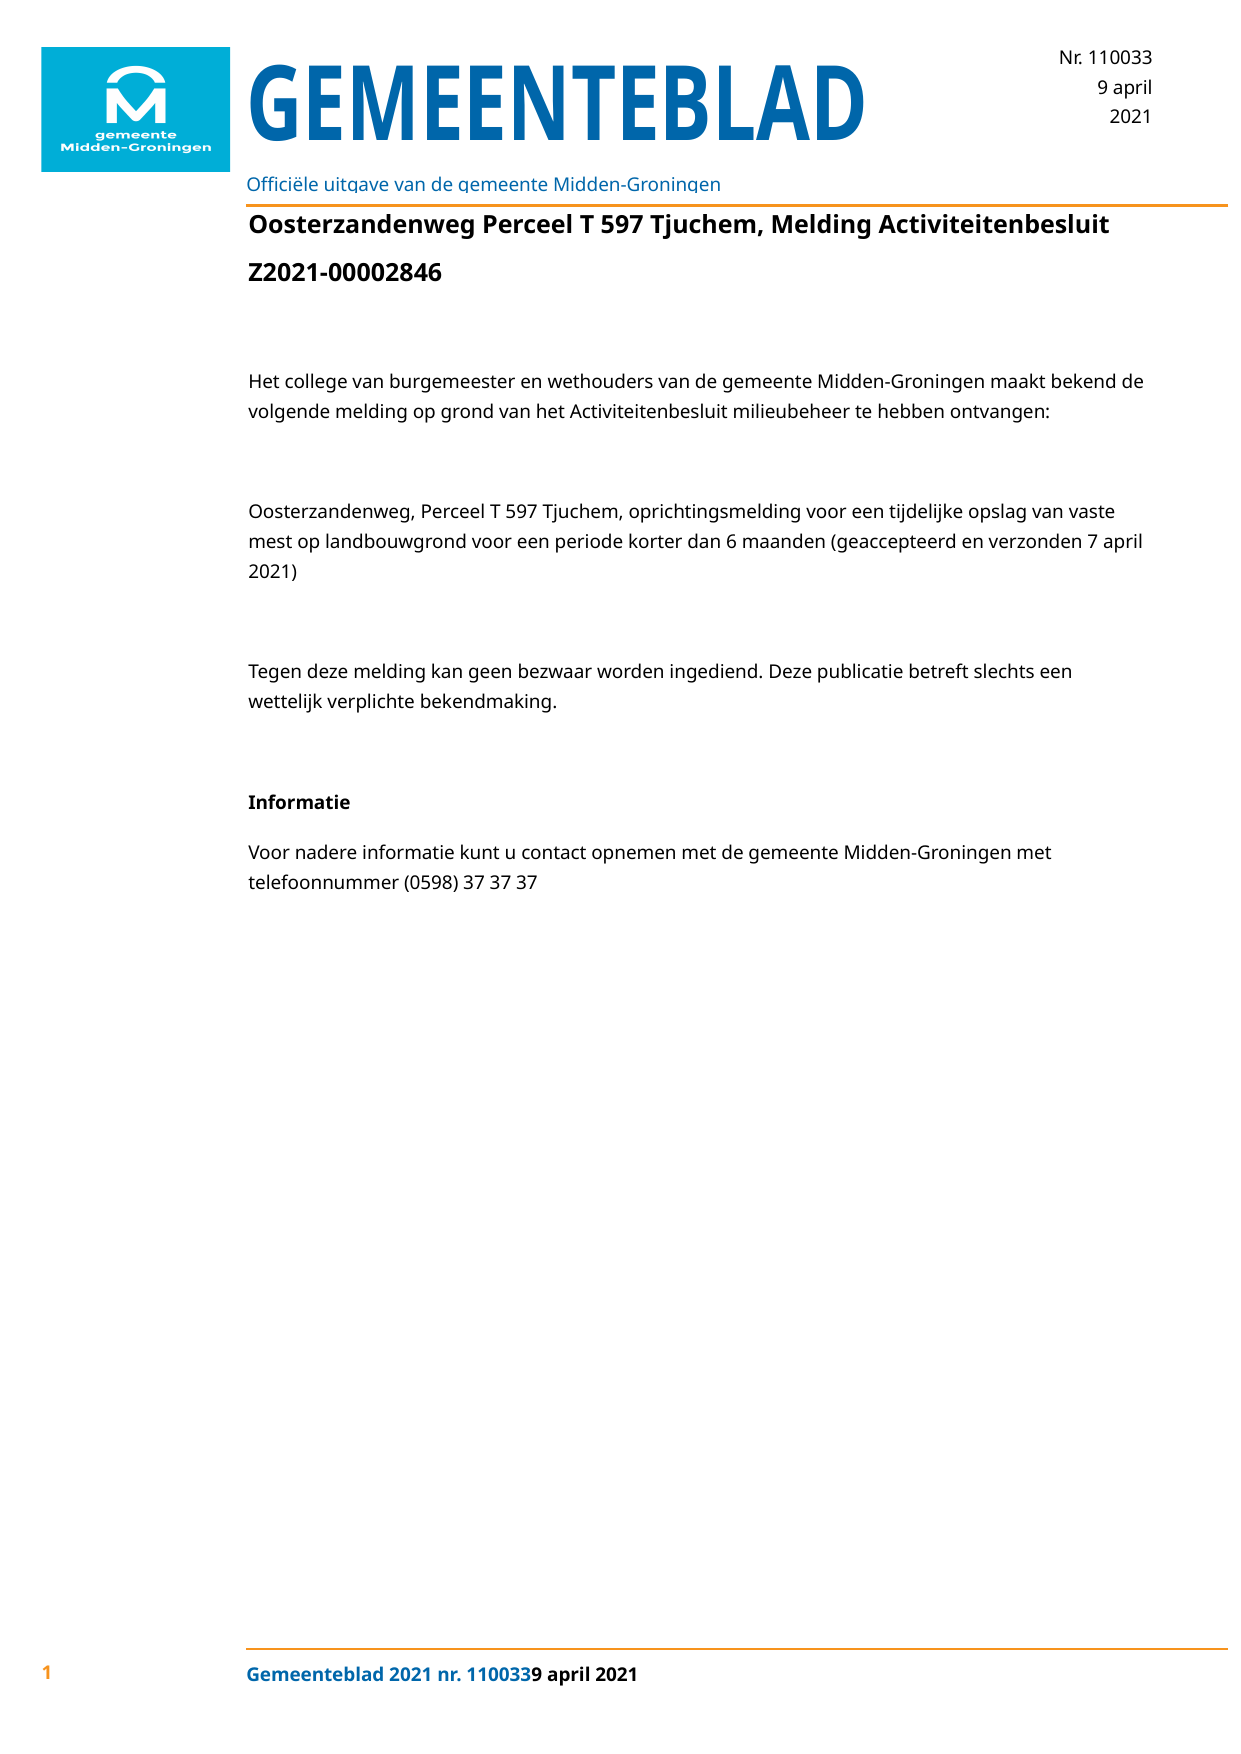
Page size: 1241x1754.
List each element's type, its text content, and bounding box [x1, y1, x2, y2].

text Oosterzandenweg, Perceel T 597 Tjuchem, oprichtingsmelding voor een tijdelijke opslag van vaste mest op landbouwgrond voor een periode korter dan 6 maanden (geaccepteerd en verzonden 7 april 2021) [248, 499, 1152, 584]
picture [107, 89, 165, 122]
text Oosterzandenweg Perceel T 597 Tjuchem, Melding Activiteitenbesluit Z2021-00002846 [248, 207, 1152, 288]
text Tegen deze melding kan geen bezwaar worden ingediend. Deze publicatie betreft slechts een wettelijk verplichte bekendmaking. [248, 659, 1152, 714]
picture [108, 66, 164, 82]
text Informatie [248, 789, 1152, 815]
text Voor nadere informatie kunt u contact opnemen met de gemeente Midden-Groningen met telefoonnummer (0598) 37 37 37 [248, 839, 1152, 895]
text Het college van burgemeester en wethouders van de gemeente Midden-Groningen maakt bekend de volgende melding op grond van het Activiteitenbesluit milieubeheer te hebben ontvangen: [248, 368, 1152, 424]
picture [184, 146, 190, 153]
